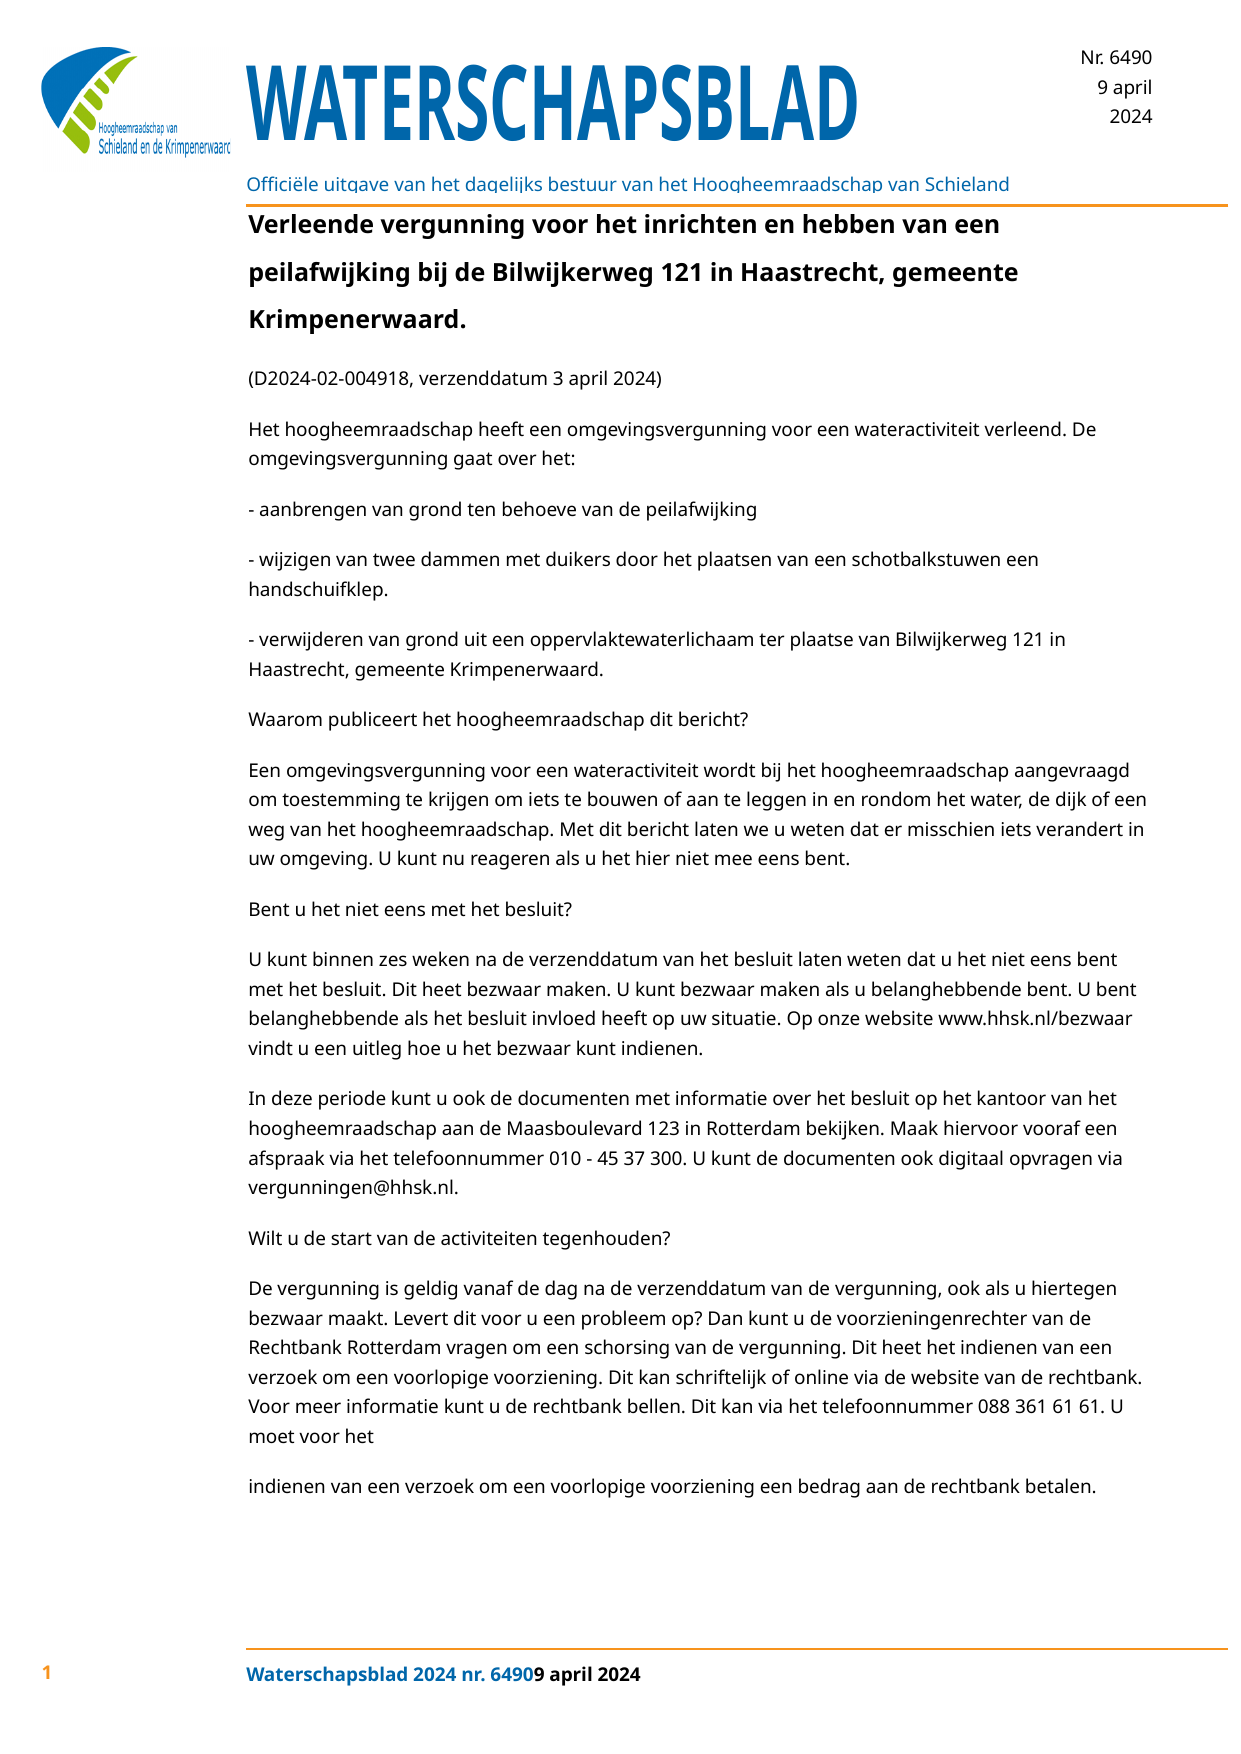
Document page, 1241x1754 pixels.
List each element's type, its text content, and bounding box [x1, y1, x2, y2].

text Wilt u de start van de activiteiten tegenhouden? [248, 1225, 1152, 1250]
text - wijzigen van twee dammen met duikers door het plaatsen van een schotbalkstuwen een handschuifklep. [248, 546, 1152, 602]
picture [41, 47, 231, 172]
text - verwijderen van grond uit een oppervlaktewaterlichaam ter plaatse van Bilwijkerweg 121 in Haastrecht, gemeente Krimpenerwaard. [248, 626, 1152, 682]
text indienen van een verzoek om een voorlopige voorziening een bedrag aan de rechtbank betalen. [248, 1473, 1152, 1499]
text Het hoogheemraadschap heeft een omgevingsvergunning voor een wateractiviteit verleend. De omgevingsvergunning gaat over het: [248, 416, 1152, 471]
text Verleende vergunning voor het inrichten en hebben van een peilafwijking bij de Bilwijkerweg 121 in Haastrecht, gemeente Krimpenerwaard. [248, 207, 1152, 336]
text Een omgevingsvergunning voor een wateractiviteit wordt bij het hoogheemraadschap aangevraagd om toestemming te krijgen om iets te bouwen of aan te leggen in en rondom het water, de dijk of een weg van het hoogheemraadschap. Met dit bericht laten we u weten dat er misschien iets verandert in uw omgeving. U kunt nu reageren als u het hier niet mee eens bent. [248, 757, 1152, 871]
text Bent u het niet eens met het besluit? [248, 896, 1152, 922]
text - aanbrengen van grond ten behoeve van de peilafwijking [248, 496, 1152, 522]
text In deze periode kunt u ook de documenten met informatie over het besluit op het kantoor van het hoogheemraadschap aan de Maasboulevard 123 in Rotterdam bekijken. Maak hiervoor vooraf een afspraak via het telefoonnummer 010 - 45 37 300. U kunt de documenten ook digitaal opvragen via vergunningen@hhsk.nl. [248, 1086, 1152, 1200]
text De vergunning is geldig vanaf de dag na de verzenddatum van de vergunning, ook als u hiertegen bezwaar maakt. Levert dit voor u een probleem op? Dan kunt u de voorzieningenrechter van de Rechtbank Rotterdam vragen om een schorsing van de vergunning. Dit heet het indienen van een verzoek om een voorlopige voorziening. Dit kan schriftelijk of online via de website van de rechtbank. Voor meer informatie kunt u de rechtbank bellen. Dit kan via het telefoonnummer 088 361 61 61. U moet voor het [248, 1275, 1152, 1449]
text U kunt binnen zes weken na de verzenddatum van het besluit laten weten dat u het niet eens bent met het besluit. Dit heet bezwaar maken. U kunt bezwaar maken als u belanghebbende bent. U bent belanghebbende als het besluit invloed heeft op uw situatie. Op onze website www.hhsk.nl/bezwaar vindt u een uitleg hoe u het bezwaar kunt indienen. [248, 946, 1152, 1061]
text (D2024-02-004918, verzenddatum 3 april 2024) [248, 366, 1152, 391]
text Waarom publiceert het hoogheemraadschap dit bericht? [248, 706, 1152, 732]
